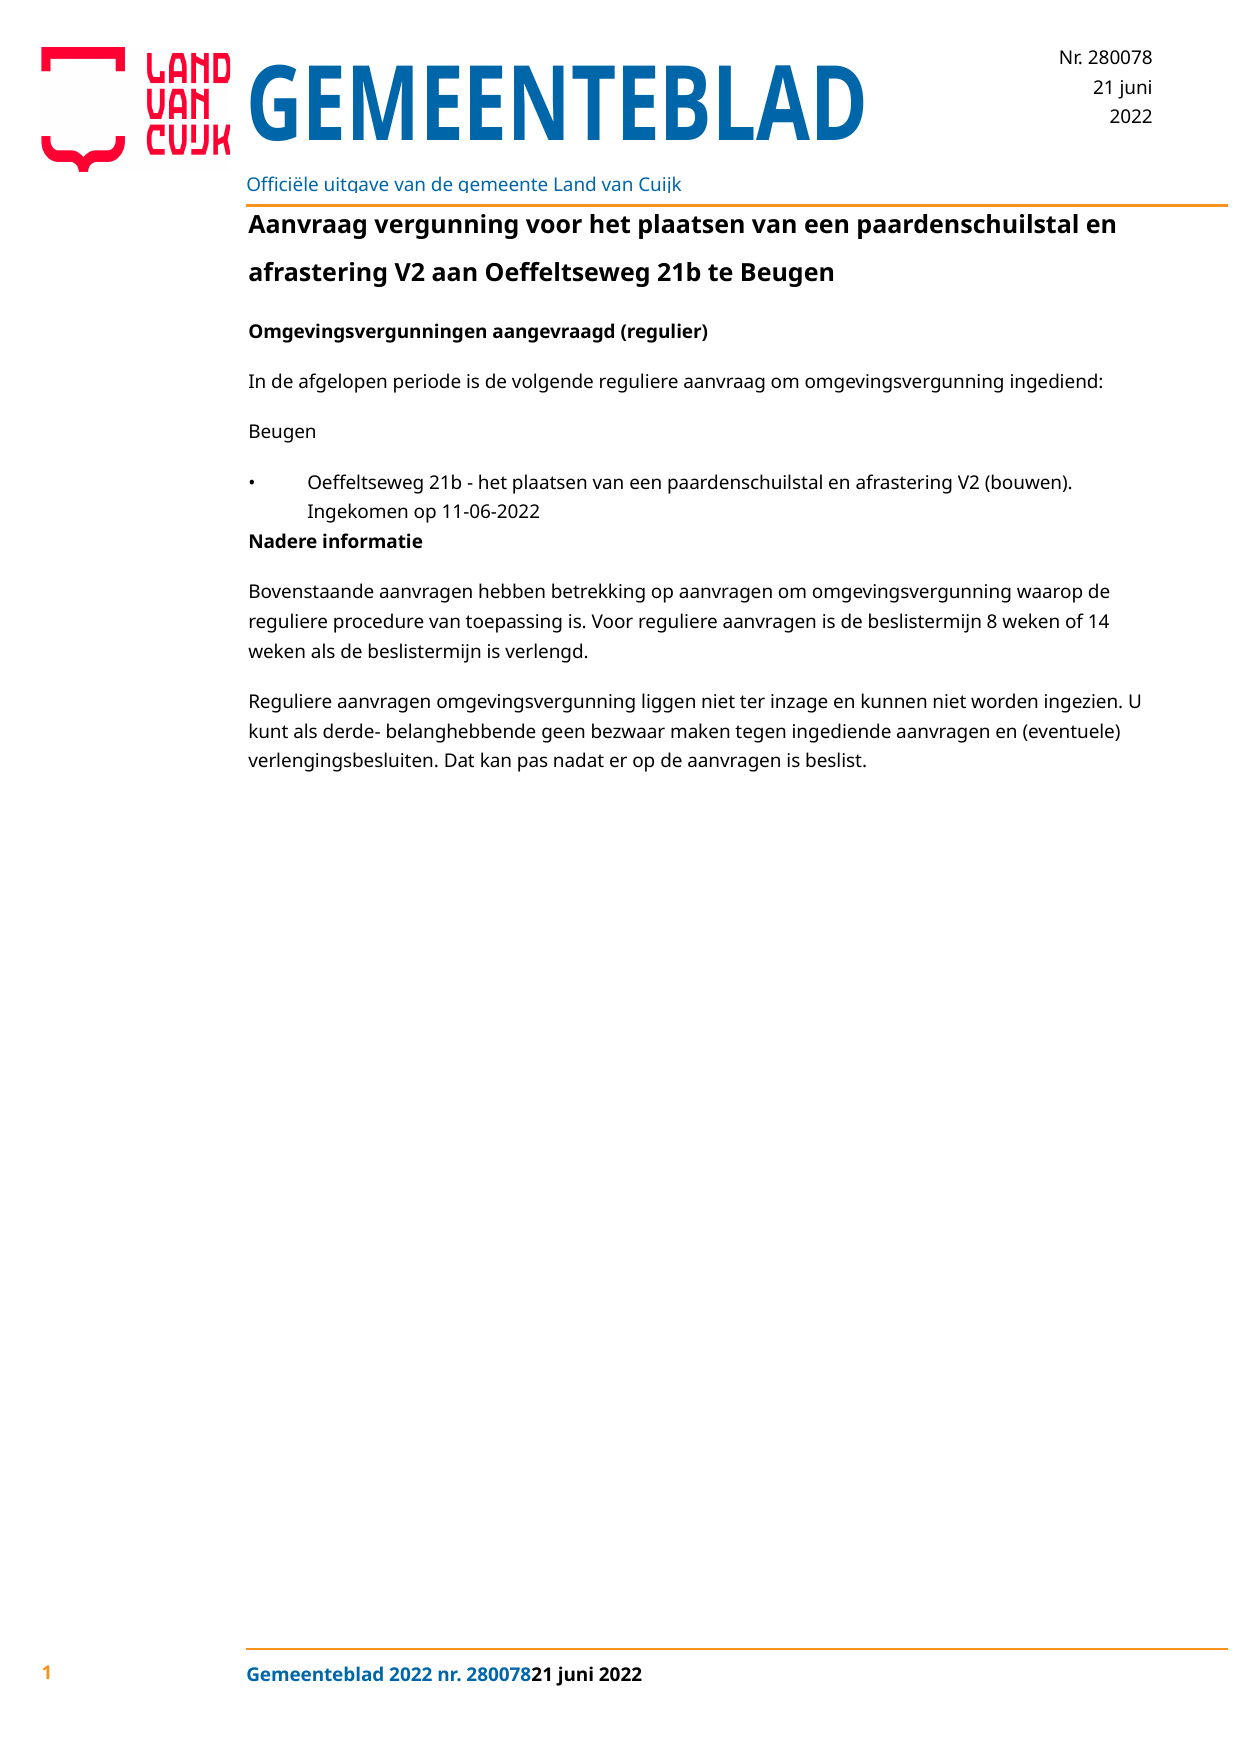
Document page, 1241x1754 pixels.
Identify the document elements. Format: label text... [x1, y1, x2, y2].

text Omgevingsvergunningen aangevraagd (regulier) [248, 318, 1152, 344]
text Aanvraag vergunning voor het plaatsen van een paardenschuilstal en afrastering V2 aan Oeffeltseweg 21b te Beugen [248, 207, 1152, 288]
text In de afgelopen periode is de volgende reguliere aanvraag om omgevingsvergunning ingediend: [248, 368, 1152, 394]
text Bovenstaande aanvragen hebben betrekking op aanvragen om omgevingsvergunning waarop de reguliere procedure van toepassing is. Voor reguliere aanvragen is de beslistermijn 8 weken of 14 weken als de beslistermijn is verlengd. [248, 579, 1152, 664]
text Reguliere aanvragen omgevingsvergunning liggen niet ter inzage en kunnen niet worden ingezien. U kunt als derde- belanghebbende geen bezwaar maken tegen ingediende aanvragen en (eventuele) verlengingsbesluiten. Dat kan pas nadat er op de aanvragen is beslist. [248, 688, 1152, 773]
list Oeffeltseweg 21b - het plaatsen van een paardenschuilstal en afrastering V2 (bouwen). Ingekomen op 11-06-2022 [248, 469, 1152, 524]
text Beugen [248, 419, 1152, 444]
picture [41, 47, 231, 172]
text Nadere informatie [248, 528, 1152, 554]
